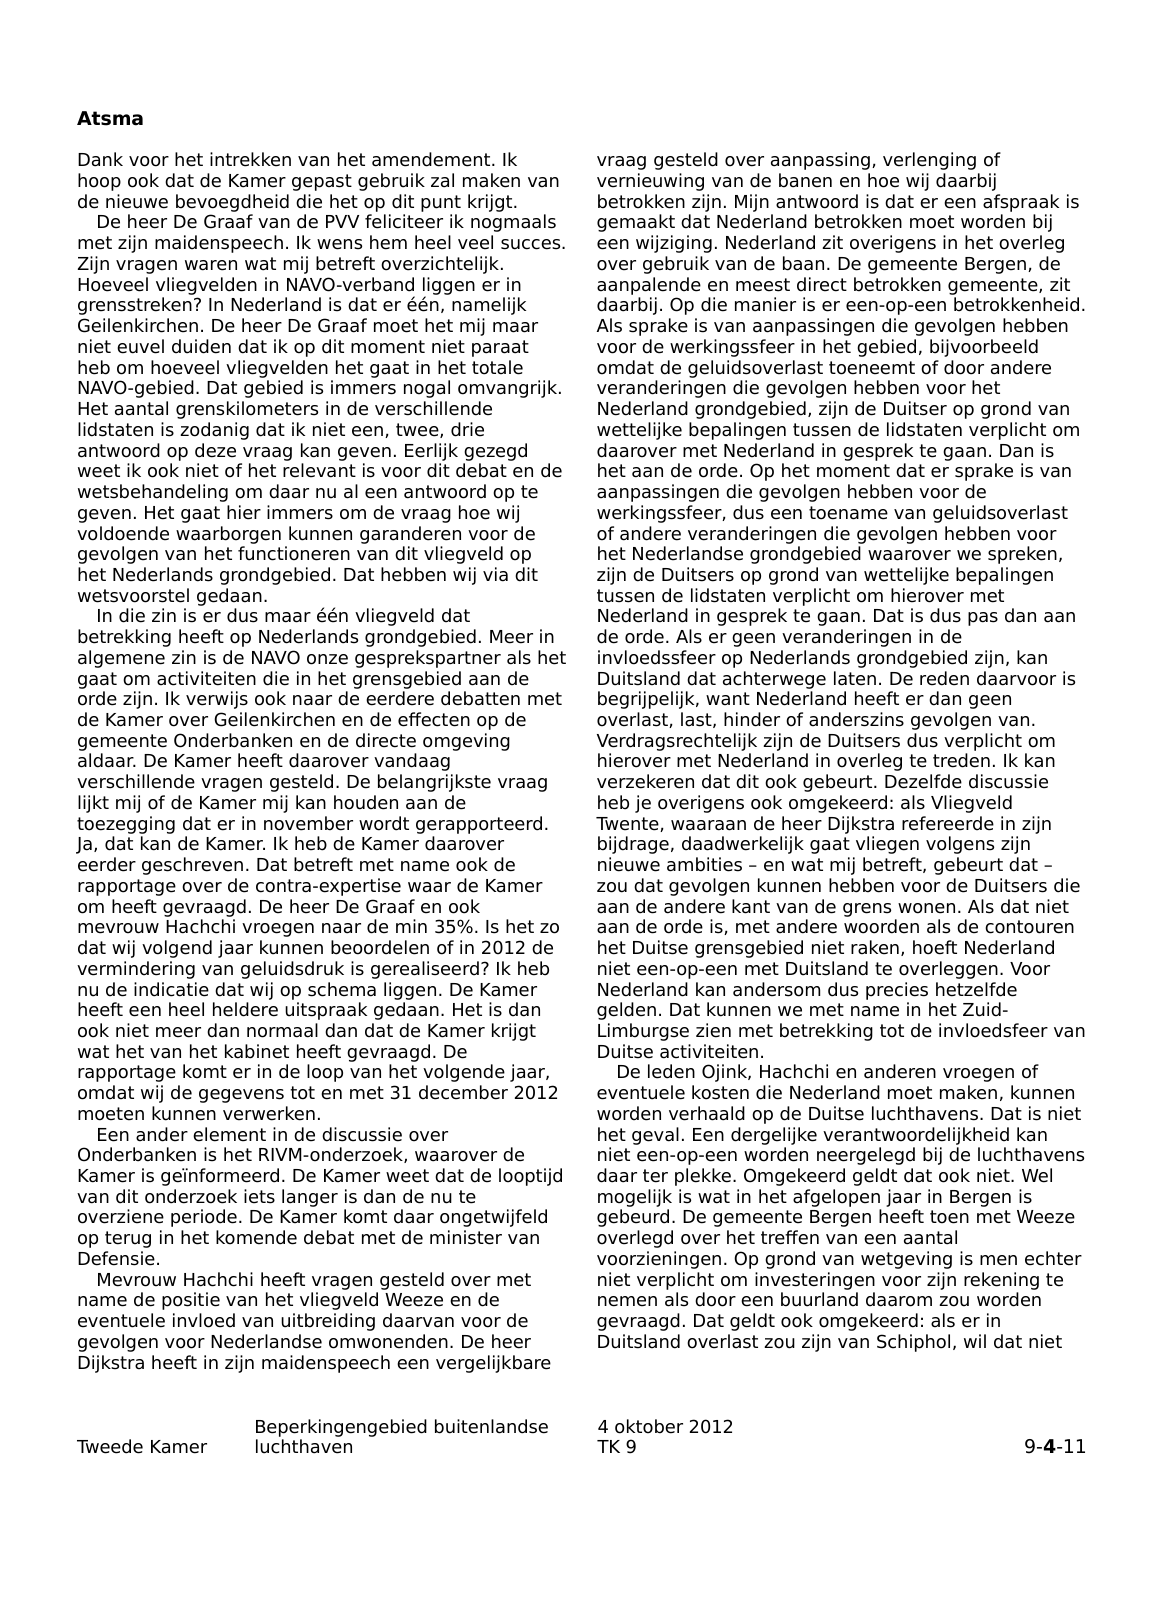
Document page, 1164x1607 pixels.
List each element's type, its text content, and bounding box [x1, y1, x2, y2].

text Dank voor het intrekken van het amendement. Ik hoop ook dat de Kamer gepast gebruik zal maken van de nieuwe bevoegdheid die het op dit punt krijgt. [77, 150, 567, 212]
text Mevrouw Hachchi heeft vragen gesteld over met name de positie van het vliegveld Weeze en de eventuele invloed van uitbreiding daarvan voor de gevolgen voor Nederlandse omwonenden. De heer Dijkstra heeft in zijn maidenspeech een vergelijkbare [77, 1269, 567, 1373]
text vraag gesteld over aanpassing, verlenging of vernieuwing van de banen en hoe wij daarbij betrokken zijn. Mijn antwoord is dat er een afspraak is gemaakt dat Nederland betrokken moet worden bij een wijziging. Nederland zit overigens in het overleg over gebruik van de baan. De gemeente Bergen, de aanpalende en meest direct betrokken gemeente, zit daarbij. Op die manier is er een-op-een betrokkenheid. Als sprake is van aanpassingen die gevolgen hebben voor de werkingssfeer in het gebied, bijvoorbeeld omdat de geluidsoverlast toeneemt of door andere veranderingen die gevolgen hebben voor het Nederland grondgebied, zijn de Duitser op grond van wettelijke bepalingen tussen de lidstaten verplicht om daarover met Nederland in gesprek te gaan. Dan is het aan de orde. Op het moment dat er sprake is van aanpassingen die gevolgen hebben voor de werkingssfeer, dus een toename van geluidsoverlast of andere veranderingen die gevolgen hebben voor het Nederlandse grondgebied waarover we spreken, zijn de Duitsers op grond van wettelijke bepalingen tussen de lidstaten verplicht om hierover met Nederland in gesprek te gaan. Dat is dus pas dan aan de orde. Als er geen veranderingen in de invloedssfeer op Nederlands grondgebied zijn, kan Duitsland dat achterwege laten. De reden daarvoor is begrijpelijk, want Nederland heeft er dan geen overlast, last, hinder of anderszins gevolgen van. Verdragsrechtelijk zijn de Duitsers dus verplicht om hierover met Nederland in overleg te treden. Ik kan verzekeren dat dit ook gebeurt. Dezelfde discussie heb je overigens ook omgekeerd: als Vliegveld Twente, waaraan de heer Dijkstra refereerde in zijn bijdrage, daadwerkelijk gaat vliegen volgens zijn nieuwe ambities – en wat mij betreft, gebeurt dat – zou dat gevolgen kunnen hebben voor de Duitsers die aan de andere kant van de grens wonen. Als dat niet aan de orde is, met andere woorden als de contouren het Duitse grensgebied niet raken, hoeft Nederland niet een-op-een met Duitsland te overleggen. Voor Nederland kan andersom dus precies hetzelfde gelden. Dat kunnen we met name in het Zuid-Limburgse zien met betrekking tot de invloedsfeer van Duitse activiteiten. [596, 150, 1087, 1062]
text De heer De Graaf van de PVV feliciteer ik nogmaals met zijn maidenspeech. Ik wens hem heel veel succes. Zijn vragen waren wat mij betreft overzichtelijk. Hoeveel vliegvelden in NAVO-verband liggen er in grensstreken? In Nederland is dat er één, namelijk Geilenkirchen. De heer De Graaf moet het mij maar niet euvel duiden dat ik op dit moment niet paraat heb om hoeveel vliegvelden het gaat in het totale NAVO-gebied. Dat gebied is immers nogal omvangrijk. Het aantal grenskilometers in de verschillende lidstaten is zodanig dat ik niet een, twee, drie antwoord op deze vraag kan geven. Eerlijk gezegd weet ik ook niet of het relevant is voor dit debat en de wetsbehandeling om daar nu al een antwoord op te geven. Het gaat hier immers om de vraag hoe wij voldoende waarborgen kunnen garanderen voor de gevolgen van het functioneren van dit vliegveld op het Nederlands grondgebied. Dat hebben wij via dit wetsvoorstel gedaan. [77, 212, 567, 606]
text De leden Ojink, Hachchi en anderen vroegen of eventuele kosten die Nederland moet maken, kunnen worden verhaald op de Duitse luchthavens. Dat is niet het geval. Een dergelijke verantwoordelijkheid kan niet een-op-een worden neergelegd bij de luchthavens daar ter plekke. Omgekeerd geldt dat ook niet. Wel mogelijk is wat in het afgelopen jaar in Bergen is gebeurd. De gemeente Bergen heeft toen met Weeze overlegd over het treffen van een aantal voorzieningen. Op grond van wetgeving is men echter niet verplicht om investeringen voor zijn rekening te nemen als door een buurland daarom zou worden gevraagd. Dat geldt ook omgekeerd: als er in Duitsland overlast zou zijn van Schiphol, wil dat niet [596, 1062, 1087, 1352]
text In die zin is er dus maar één vliegveld dat betrekking heeft op Nederlands grondgebied. Meer in algemene zin is de NAVO onze gesprekspartner als het gaat om activiteiten die in het grensgebied aan de orde zijn. Ik verwijs ook naar de eerdere debatten met de Kamer over Geilenkirchen en de effecten op de gemeente Onderbanken en de directe omgeving aldaar. De Kamer heeft daarover vandaag verschillende vragen gesteld. De belangrijkste vraag lijkt mij of de Kamer mij kan houden aan de toezegging dat er in november wordt gerapporteerd. Ja, dat kan de Kamer. Ik heb de Kamer daarover eerder geschreven. Dat betreft met name ook de rapportage over de contra-expertise waar de Kamer om heeft gevraagd. De heer De Graaf en ook mevrouw Hachchi vroegen naar de min 35%. Is het zo dat wij volgend jaar kunnen beoordelen of in 2012 de vermindering van geluidsdruk is gerealiseerd? Ik heb nu de indicatie dat wij op schema liggen. De Kamer heeft een heel heldere uitspraak gedaan. Het is dan ook niet meer dan normaal dan dat de Kamer krijgt wat het van het kabinet heeft gevraagd. De rapportage komt er in de loop van het volgende jaar, omdat wij de gegevens tot en met 31 december 2012 moeten kunnen verwerken. [77, 606, 567, 1124]
text Een ander element in de discussie over Onderbanken is het RIVM-onderzoek, waarover de Kamer is geïnformeerd. De Kamer weet dat de looptijd van dit onderzoek iets langer is dan de nu te overziene periode. De Kamer komt daar ongetwijfeld op terug in het komende debat met de minister van Defensie. [77, 1124, 567, 1269]
